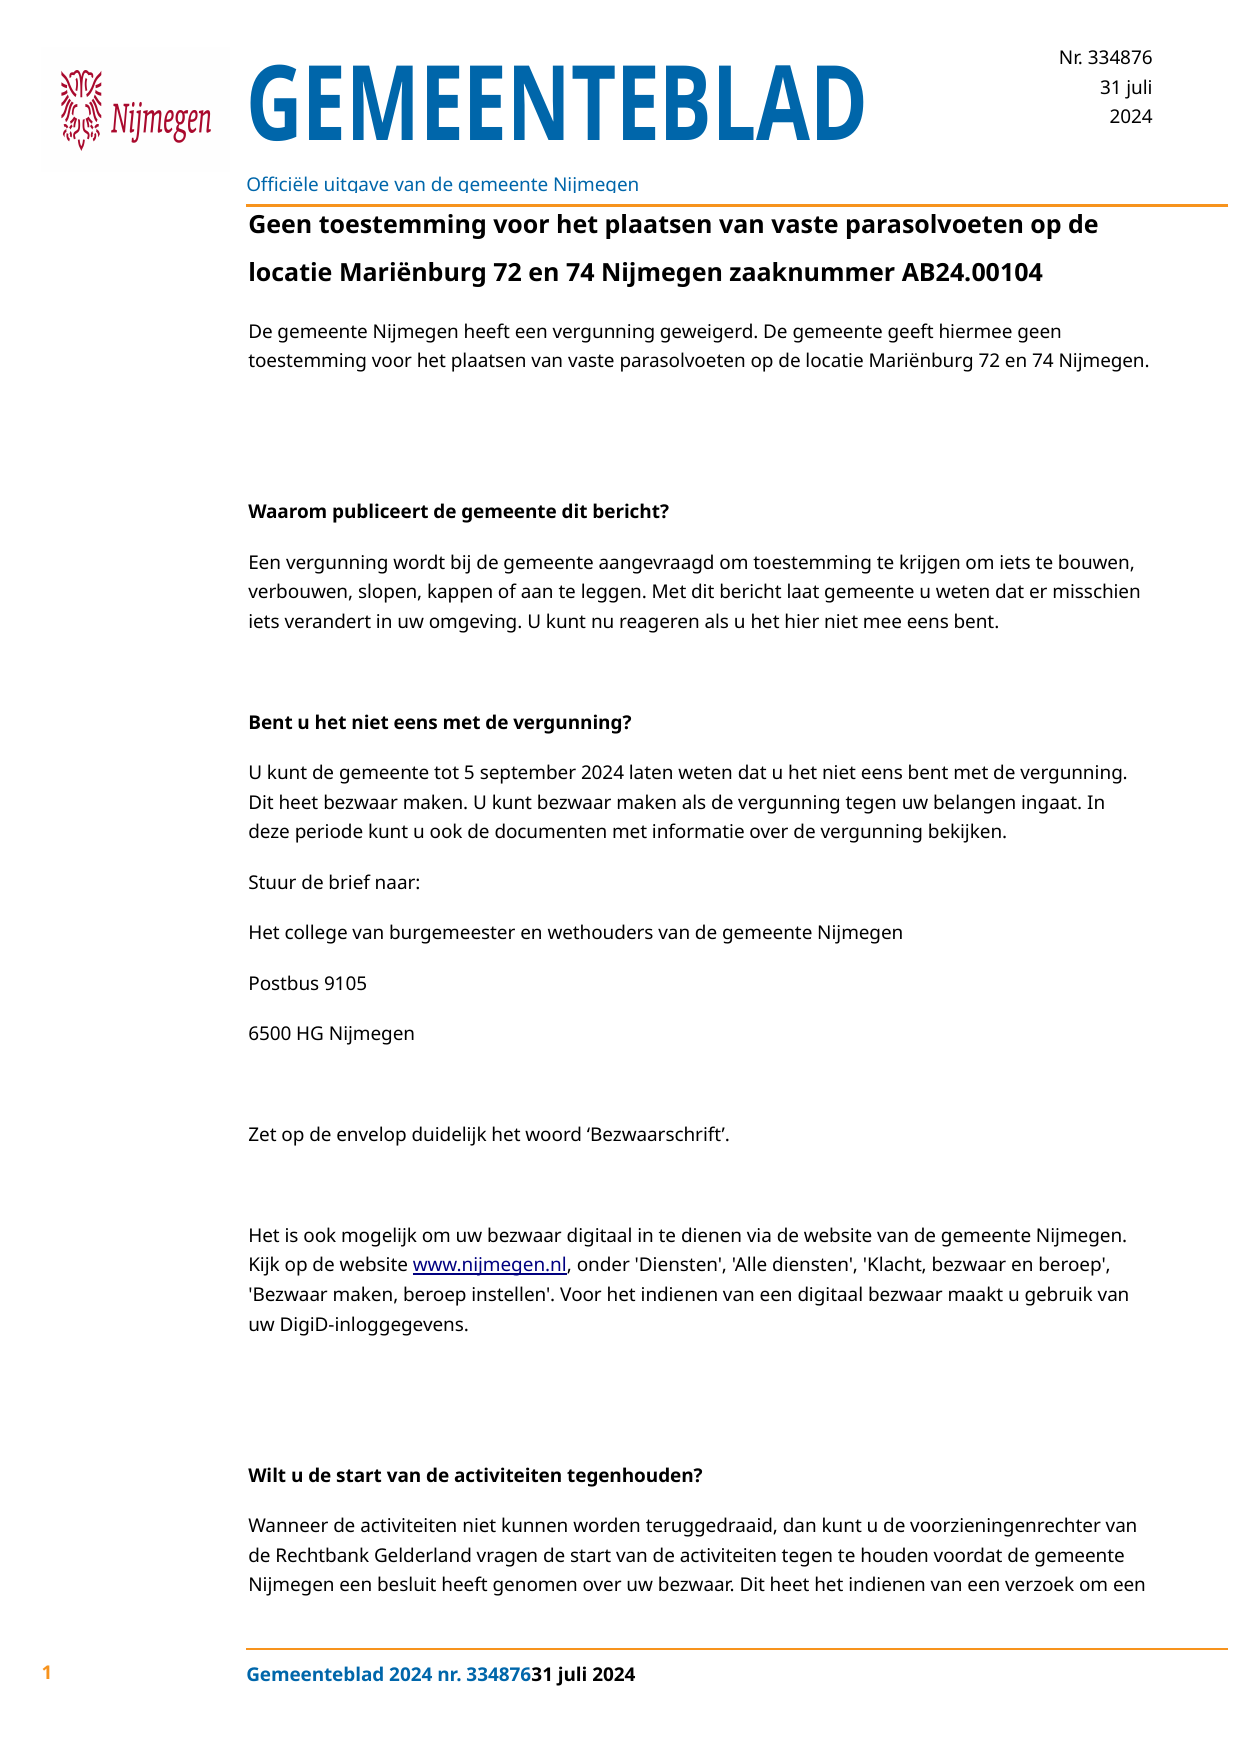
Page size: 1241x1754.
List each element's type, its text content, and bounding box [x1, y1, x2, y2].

text Stuur de brief naar: [248, 869, 1152, 895]
text Wanneer de activiteiten niet kunnen worden teruggedraaid, dan kunt u de voorzieningenrechter van de Rechtbank Gelderland vragen de start van de activiteiten tegen te houden voordat de gemeente Nijmegen een besluit heeft genomen over uw bezwaar. Dit heet het indienen van een verzoek om een [248, 1512, 1152, 1597]
text Het college van burgemeester en wethouders van de gemeente Nijmegen [248, 919, 1152, 945]
text Een vergunning wordt bij de gemeente aangevraagd om toestemming te krijgen om iets te bouwen, verbouwen, slopen, kappen of aan te leggen. Met dit bericht laat gemeente u weten dat er misschien iets verandert in uw omgeving. U kunt nu reageren als u het hier niet mee eens bent. [248, 549, 1152, 634]
text Zet op de envelop duidelijk het woord ‘Bezwaarschrift’. [248, 1121, 1152, 1147]
text 6500 HG Nijmegen [248, 1020, 1152, 1046]
picture [41, 47, 231, 172]
text Bent u het niet eens met de vergunning? [248, 709, 1152, 735]
text Geen toestemming voor het plaatsen van vaste parasolvoeten op de locatie Mariënburg 72 en 74 Nijmegen zaaknummer AB24.00104 [248, 207, 1152, 288]
text U kunt de gemeente tot 5 september 2024 laten weten dat u het niet eens bent met de vergunning. Dit heet bezwaar maken. U kunt bezwaar maken als de vergunning tegen uw belangen ingaat. In deze periode kunt u ook de documenten met informatie over de vergunning bekijken. [248, 759, 1152, 844]
text De gemeente Nijmegen heeft een vergunning geweigerd. De gemeente geeft hiermee geen toestemming voor het plaatsen van vaste parasolvoeten op de locatie Mariënburg 72 en 74 Nijmegen. [248, 318, 1152, 373]
text Het is ook mogelijk om uw bezwaar digitaal in te dienen via de website van de gemeente Nijmegen. Kijk op de website www.nijmegen.nl, onder 'Diensten', 'Alle diensten', 'Klacht, bezwaar en beroep', 'Bezwaar maken, beroep instellen'. Voor het indienen van een digitaal bezwaar maakt u gebruik van uw DigiD-inloggegevens. [248, 1222, 1152, 1337]
text Waarom publiceert de gemeente dit bericht? [248, 499, 1152, 524]
text Postbus 9105 [248, 970, 1152, 996]
text Wilt u de start van de activiteiten tegenhouden? [248, 1462, 1152, 1488]
